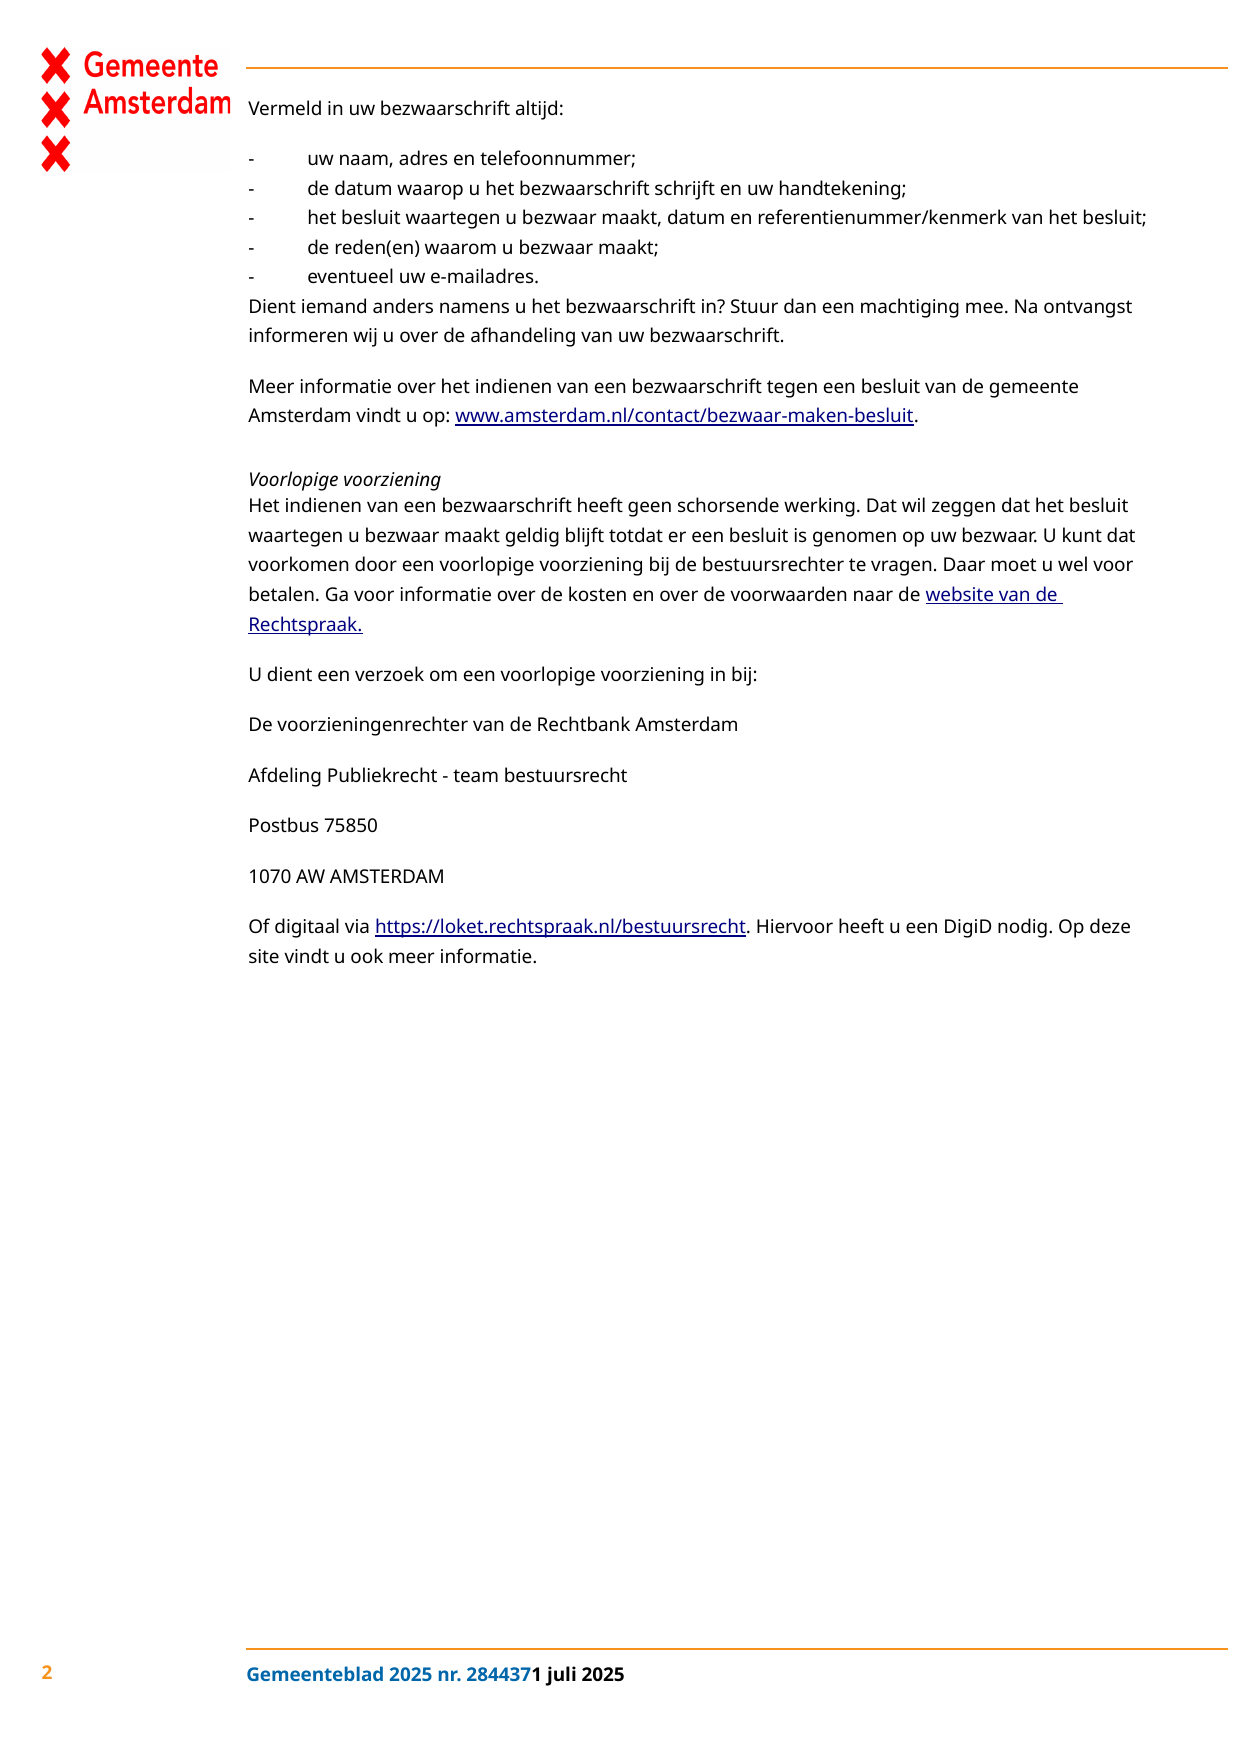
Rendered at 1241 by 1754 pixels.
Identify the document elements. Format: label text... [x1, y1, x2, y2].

text Of digitaal via https://loket.rechtspraak.nl/bestuursrecht. Hiervoor heeft u een DigiD nodig. Op deze site vindt u ook meer informatie. [248, 913, 1152, 968]
text U dient een verzoek om een voorlopige voorziening in bij: [248, 661, 1152, 687]
text Het indienen van een bezwaarschrift heeft geen schorsende werking. Dat wil zeggen dat het besluit waartegen u bezwaar maakt geldig blijft totdat er een besluit is genomen op uw bezwaar. U kunt dat voorkomen door een voorlopige voorziening bij de bestuursrechter te vragen. Daar moet u wel voor betalen. Ga voor informatie over de kosten en over de voorwaarden naar de website van de Rechtspraak. [248, 492, 1152, 636]
text 1070 AW AMSTERDAM [248, 863, 1152, 888]
text Afdeling Publiekrecht - team bestuursrecht [248, 762, 1152, 788]
list het besluit waartegen u bezwaar maakt, datum en referentienummer/kenmerk van het besluit; [248, 204, 1152, 230]
text De voorzieningenrechter van de Rechtbank Amsterdam [248, 712, 1152, 737]
text Voorlopige voorziening [248, 467, 1152, 492]
list eventueel uw e-mailadres. [248, 263, 1152, 289]
text Dient iemand anders namens u het bezwaarschrift in? Stuur dan een machtiging mee. Na ontvangst informeren wij u over de afhandeling van uw bezwaarschrift. [248, 293, 1152, 348]
text Postbus 75850 [248, 812, 1152, 838]
list uw naam, adres en telefoonnummer; [248, 145, 1152, 171]
text Vermeld in uw bezwaarschrift altijd: [248, 95, 1152, 121]
list de datum waarop u het bezwaarschrift schrijft en uw handtekening; [248, 175, 1152, 201]
picture [41, 47, 231, 172]
text Meer informatie over het indienen van een bezwaarschrift tegen een besluit van de gemeente Amsterdam vindt u op: www.amsterdam.nl/contact/bezwaar-maken-besluit. [248, 373, 1152, 428]
list de reden(en) waarom u bezwaar maakt; [248, 234, 1152, 260]
